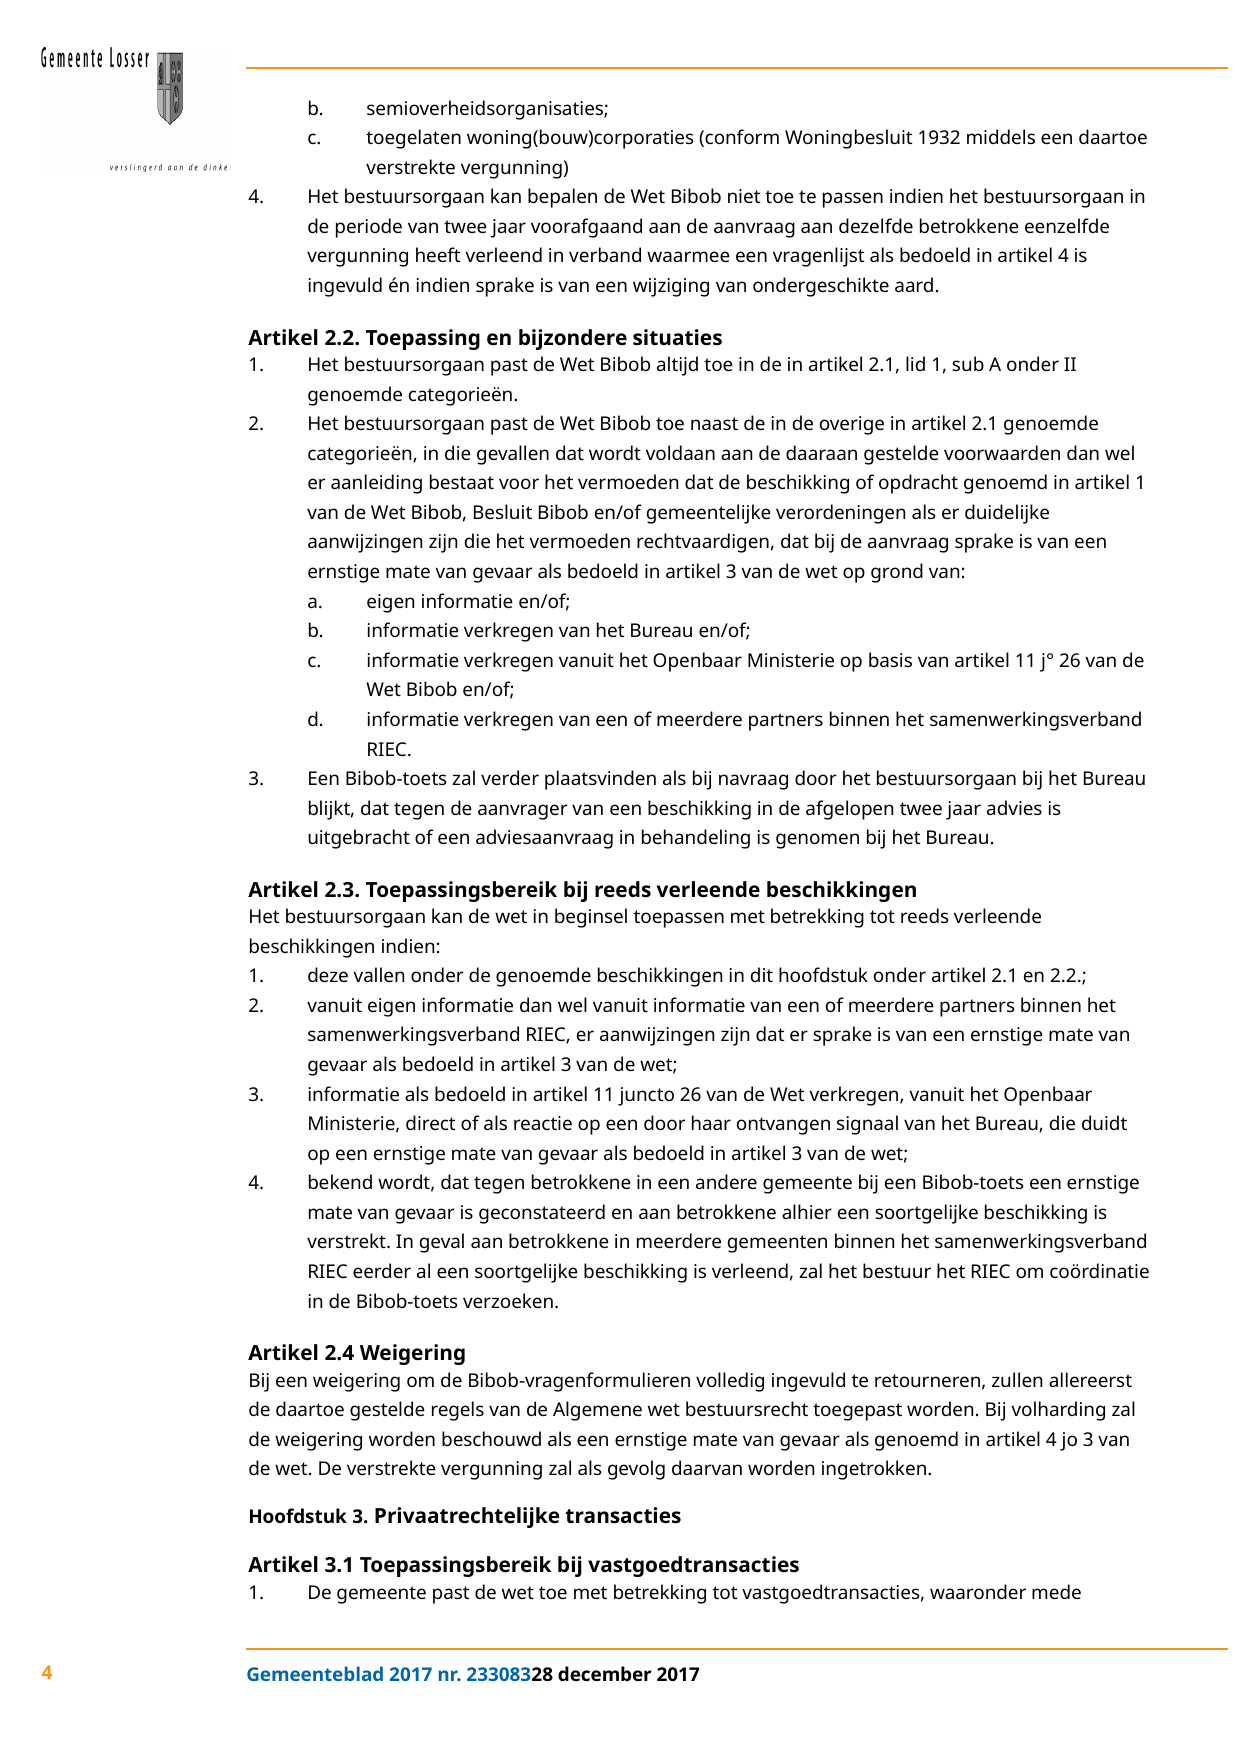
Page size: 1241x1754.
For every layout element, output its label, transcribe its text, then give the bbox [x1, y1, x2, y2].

list bekend wordt, dat tegen betrokkene in een andere gemeente bij een Bibob-toets een ernstige mate van gevaar is geconstateerd en aan betrokkene alhier een soortgelijke beschikking is verstrekt. In geval aan betrokkene in meerdere gemeenten binnen het samenwerkingsverband RIEC eerder al een soortgelijke beschikking is verleend, zal het bestuur het RIEC om coördinatie in de Bibob-toets verzoeken. [248, 1169, 1152, 1314]
list toegelaten woning(bouw)corporaties (conform Woningbesluit 1932 middels een daartoe verstrekte vergunning) [307, 124, 1152, 180]
text Artikel 2.2. Toepassing en bijzondere situaties [248, 323, 1152, 351]
text Bij een weigering om de Bibob-vragenformulieren volledig ingevuld te retourneren, zullen allereerst de daartoe gestelde regels van de Algemene wet bestuursrecht toegepast worden. Bij volharding zal de weigering worden beschouwd als een ernstige mate van gevaar als genoemd in artikel 4 jo 3 van de wet. De verstrekte vergunning zal als gevolg daarvan worden ingetrokken. [248, 1367, 1152, 1481]
list Het bestuursorgaan kan bepalen de Wet Bibob niet toe te passen indien het bestuursorgaan in de periode van twee jaar voorafgaand aan de aanvraag aan dezelfde betrokkene eenzelfde vergunning heeft verleend in verband waarmee een vragenlijst als bedoeld in artikel 4 is ingevuld én indien sprake is van een wijziging van ondergeschikte aard. [248, 183, 1152, 298]
text Artikel 3.1 Toepassingsbereik bij vastgoedtransacties [248, 1550, 1152, 1579]
list vanuit eigen informatie dan wel vanuit informatie van een of meerdere partners binnen het samenwerkingsverband RIEC, er aanwijzingen zijn dat er sprake is van een ernstige mate van gevaar als bedoeld in artikel 3 van de wet; [248, 992, 1152, 1077]
list eigen informatie en/of; [307, 588, 1152, 613]
text Artikel 2.4 Weigering [248, 1338, 1152, 1367]
text Het bestuursorgaan kan de wet in beginsel toepassen met betrekking tot reeds verleende beschikkingen indien: [248, 903, 1152, 959]
list informatie als bedoeld in artikel 11 juncto 26 van de Wet verkregen, vanuit het Openbaar Ministerie, direct of als reactie op een door haar ontvangen signaal van het Bureau, die duidt op een ernstige mate van gevaar als bedoeld in artikel 3 van de wet; [248, 1081, 1152, 1166]
text Hoofdstuk 3. Privaatrechtelijke transacties [248, 1501, 1152, 1529]
list Een Bibob-toets zal verder plaatsvinden als bij navraag door het bestuursorgaan bij het Bureau blijkt, dat tegen de aanvrager van een beschikking in de afgelopen twee jaar advies is uitgebracht of een adviesaanvraag in behandeling is genomen bij het Bureau. [248, 765, 1152, 850]
list informatie verkregen van het Bureau en/of; [307, 617, 1152, 643]
list semioverheidsorganisaties; [307, 95, 1152, 121]
list De gemeente past de wet toe met betrekking tot vastgoedtransacties, waaronder mede [248, 1579, 1152, 1604]
list deze vallen onder de genoemde beschikkingen in dit hoofdstuk onder artikel 2.1 en 2.2.; [248, 962, 1152, 988]
list informatie verkregen van een of meerdere partners binnen het samenwerkingsverband RIEC. [307, 706, 1152, 761]
list informatie verkregen vanuit het Openbaar Ministerie op basis van artikel 11 j° 26 van de Wet Bibob en/of; [307, 647, 1152, 702]
list Het bestuursorgaan past de Wet Bibob altijd toe in de in artikel 2.1, lid 1, sub A onder II genoemde categorieën. [248, 351, 1152, 406]
list Het bestuursorgaan past de Wet Bibob toe naast de in de overige in artikel 2.1 genoemde categorieën, in die gevallen dat wordt voldaan aan de daaraan gestelde voorwaarden dan wel er aanleiding bestaat voor het vermoeden dat de beschikking of opdracht genoemd in artikel 1 van de Wet Bibob, Besluit Bibob en/of gemeentelijke verordeningen als er duidelijke aanwijzingen zijn die het vermoeden rechtvaardigen, dat bij de aanvraag sprake is van een ernstige mate van gevaar als bedoeld in artikel 3 van de wet op grond van: [248, 410, 1152, 584]
picture [41, 47, 231, 172]
text Artikel 2.3. Toepassingsbereik bij reeds verleende beschikkingen [248, 875, 1152, 903]
